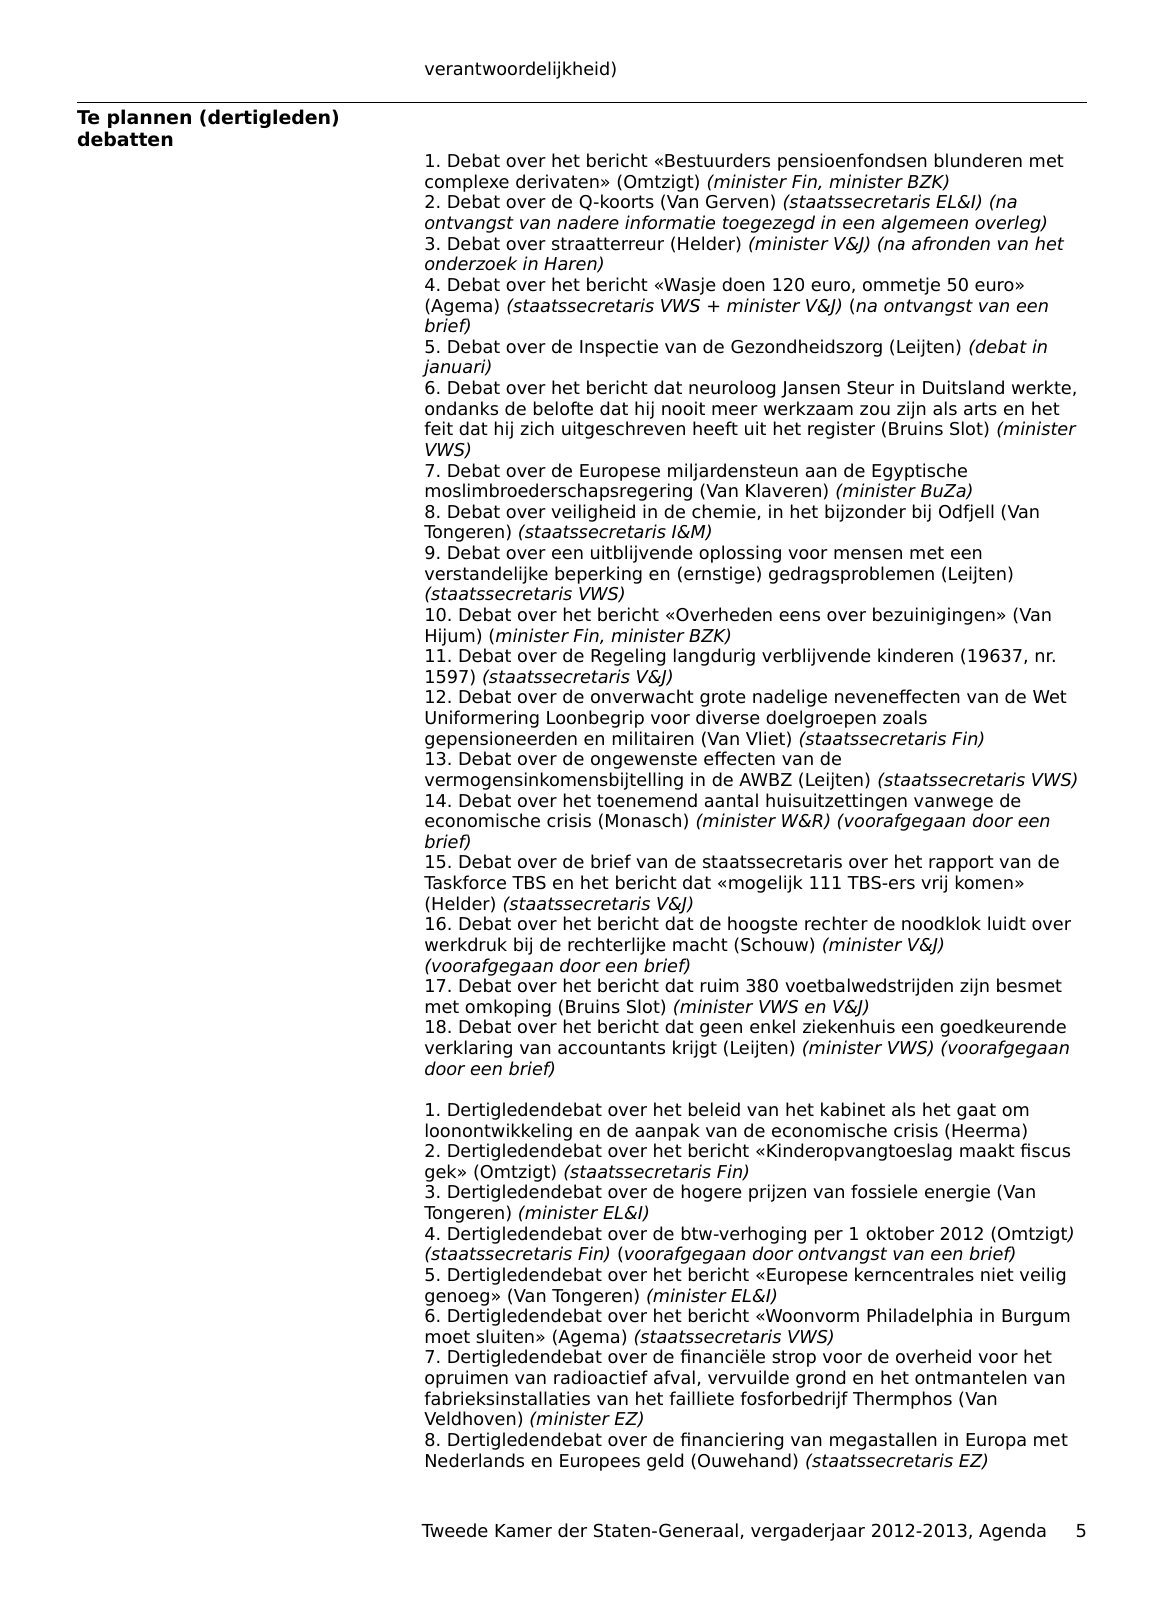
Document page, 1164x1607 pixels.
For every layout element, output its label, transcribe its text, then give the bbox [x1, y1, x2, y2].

table_cell [401, 646, 418, 687]
table_cell [401, 1141, 418, 1182]
table_cell [77, 1348, 401, 1430]
table_cell [401, 543, 418, 605]
table_cell [77, 791, 401, 852]
table_cell [77, 234, 401, 275]
table_cell [77, 543, 401, 605]
table_cell 8. Debat over veiligheid in de chemie, in het bijzonder bij Odfjell (Van Tongeren) (staatssecretaris I&M) [418, 502, 1087, 543]
table_cell 7. Debat over de Europese miljardensteun aan de Egyptische moslimbroederschapsregering (Van Klaveren) (minister BuZa) [418, 461, 1087, 502]
table_cell [77, 502, 401, 543]
table_cell 1. Debat over het bericht «Bestuurders pensioenfondsen blunderen met complexe derivaten» (Omtzigt) (minister Fin, minister BZK) [418, 151, 1087, 192]
table_cell 5. Debat over de Inspectie van de Gezondheidszorg (Leijten) (debat in januari) [418, 337, 1087, 378]
table_cell [401, 193, 418, 234]
table_cell 4. Dertigledendebat over de btw-verhoging per 1 oktober 2012 (Omtzigt) (staatssecretaris Fin) (voorafgegaan door ontvangst van een brief) [418, 1224, 1087, 1265]
table_cell 18. Debat over het bericht dat geen enkel ziekenhuis een goedkeurende verklaring van accountants krijgt (Leijten) (minister VWS) (voorafgegaan door een brief) [418, 1018, 1087, 1079]
table_cell [77, 378, 401, 461]
table_cell [77, 976, 401, 1017]
table_cell 6. Dertigledendebat over het bericht «Woonvorm Philadelphia in Burgum moet sluiten» (Agema) (staatssecretaris VWS) [418, 1306, 1087, 1347]
table_cell 7. Dertigledendebat over de financiële strop voor de overheid voor het opruimen van radioactief afval, vervuilde grond en het ontmantelen van fabrieksinstallaties van het failliete fosforbedrijf Thermphos (Van Veldhoven) (minister EZ) [418, 1348, 1087, 1430]
table_cell 2. Dertigledendebat over het bericht «Kinderopvangtoeslag maakt fiscus gek» (Omtzigt) (staatssecretaris Fin) [418, 1141, 1087, 1182]
table_cell 2. Debat over de Q-koorts (Van Gerven) (staatssecretaris EL&I) (na ontvangst van nadere informatie toegezegd in een algemeen overleg) [418, 193, 1087, 234]
table_cell [77, 1183, 401, 1224]
table_cell [401, 976, 418, 1017]
table_cell [77, 151, 401, 192]
table_cell [77, 646, 401, 687]
table_cell [77, 853, 401, 914]
table_cell [401, 59, 418, 80]
table_cell [401, 749, 418, 791]
table_cell 15. Debat over de brief van de staatssecretaris over het rapport van de Taskforce TBS en het bericht dat «mogelijk 111 TBS-ers vrij komen» (Helder) (staatssecretaris V&J) [418, 853, 1087, 914]
table_cell 5. Dertigledendebat over het bericht «Europese kerncentrales niet veilig genoeg» (Van Tongeren) (minister EL&I) [418, 1265, 1087, 1306]
table_cell [401, 1018, 418, 1079]
table_cell [401, 378, 418, 461]
table_cell [77, 275, 401, 337]
table_cell 14. Debat over het toenemend aantal huisuitzettingen vanwege de economische crisis (Monasch) (minister W&R) (voorafgegaan door een brief) [418, 791, 1087, 852]
table_cell [401, 502, 418, 543]
table_cell [77, 337, 401, 378]
table_cell [401, 1348, 418, 1430]
table_cell 3. Debat over straatterreur (Helder) (minister V&J) (na afronden van het onderzoek in Haren) [418, 234, 1087, 275]
table_cell [401, 275, 418, 337]
table_cell [77, 688, 401, 749]
table_cell 13. Debat over de ongewenste effecten van de vermogensinkomensbijtelling in de AWBZ (Leijten) (staatssecretaris VWS) [418, 749, 1087, 791]
table_cell 17. Debat over het bericht dat ruim 380 voetbalwedstrijden zijn besmet met omkoping (Bruins Slot) (minister VWS en V&J) [418, 976, 1087, 1017]
table_cell verantwoordelijkheid) [418, 59, 1087, 80]
table_cell [401, 688, 418, 749]
table_cell [77, 1141, 401, 1182]
table_cell [401, 853, 418, 914]
table_cell [77, 1306, 401, 1347]
table_cell [77, 749, 401, 791]
table_cell [77, 1430, 401, 1471]
table_cell [401, 1224, 418, 1265]
table_cell [77, 1265, 401, 1306]
table_cell 9. Debat over een uitblijvende oplossing voor mensen met een verstandelijke beperking en (ernstige) gedragsproblemen (Leijten) (staatssecretaris VWS) [418, 543, 1087, 605]
table_cell [401, 1079, 418, 1100]
table_cell [401, 151, 418, 192]
table_cell [77, 605, 401, 646]
table_cell 6. Debat over het bericht dat neuroloog Jansen Steur in Duitsland werkte, ondanks de belofte dat hij nooit meer werkzaam zou zijn als arts en het feit dat hij zich uitgeschreven heeft uit het register (Bruins Slot) (minister VWS) [418, 378, 1087, 461]
table_cell [401, 461, 418, 502]
table_cell 12. Debat over de onverwacht grote nadelige neveneffecten van de Wet Uniformering Loonbegrip voor diverse doelgroepen zoals gepensioneerden en militairen (Van Vliet) (staatssecretaris Fin) [418, 688, 1087, 749]
table_cell [418, 1079, 1087, 1100]
table_cell [77, 461, 401, 502]
table_cell 4. Debat over het bericht «Wasje doen 120 euro, ommetje 50 euro» (Agema) (staatssecretaris VWS + minister V&J) (na ontvangst van een brief) [418, 275, 1087, 337]
table_header Te plannen (dertigleden) debatten [77, 103, 401, 151]
table_header [401, 103, 418, 151]
table_cell 1. Dertigledendebat over het beleid van het kabinet als het gaat om loonontwikkeling en de aanpak van de economische crisis (Heerma) [418, 1100, 1087, 1141]
table_cell 16. Debat over het bericht dat de hoogste rechter de noodklok luidt over werkdruk bij de rechterlijke macht (Schouw) (minister V&J) (voorafgegaan door een brief) [418, 914, 1087, 976]
table_cell [401, 791, 418, 852]
table_cell [401, 1183, 418, 1224]
table_cell [401, 234, 418, 275]
table_cell [77, 59, 401, 80]
table_cell [77, 1018, 401, 1079]
table_cell 11. Debat over de Regeling langdurig verblijvende kinderen (19637, nr. 1597) (staatssecretaris V&J) [418, 646, 1087, 687]
table_cell [401, 1265, 418, 1306]
table_header [418, 103, 1087, 151]
table_cell [77, 1100, 401, 1141]
table_cell [401, 914, 418, 976]
table_cell 10. Debat over het bericht «Overheden eens over bezuinigingen» (Van Hijum) (minister Fin, minister BZK) [418, 605, 1087, 646]
table_cell [401, 1430, 418, 1471]
table_cell [401, 605, 418, 646]
table_cell [77, 1224, 401, 1265]
table_cell 3. Dertigledendebat over de hogere prijzen van fossiele energie (Van Tongeren) (minister EL&I) [418, 1183, 1087, 1224]
table_cell [401, 1100, 418, 1141]
table_cell [77, 193, 401, 234]
table_cell 8. Dertigledendebat over de financiering van megastallen in Europa met Nederlands en Europees geld (Ouwehand) (staatssecretaris EZ) [418, 1430, 1087, 1471]
table_cell [77, 914, 401, 976]
table_cell [77, 1079, 401, 1100]
table_cell [401, 337, 418, 378]
table_cell [401, 1306, 418, 1347]
